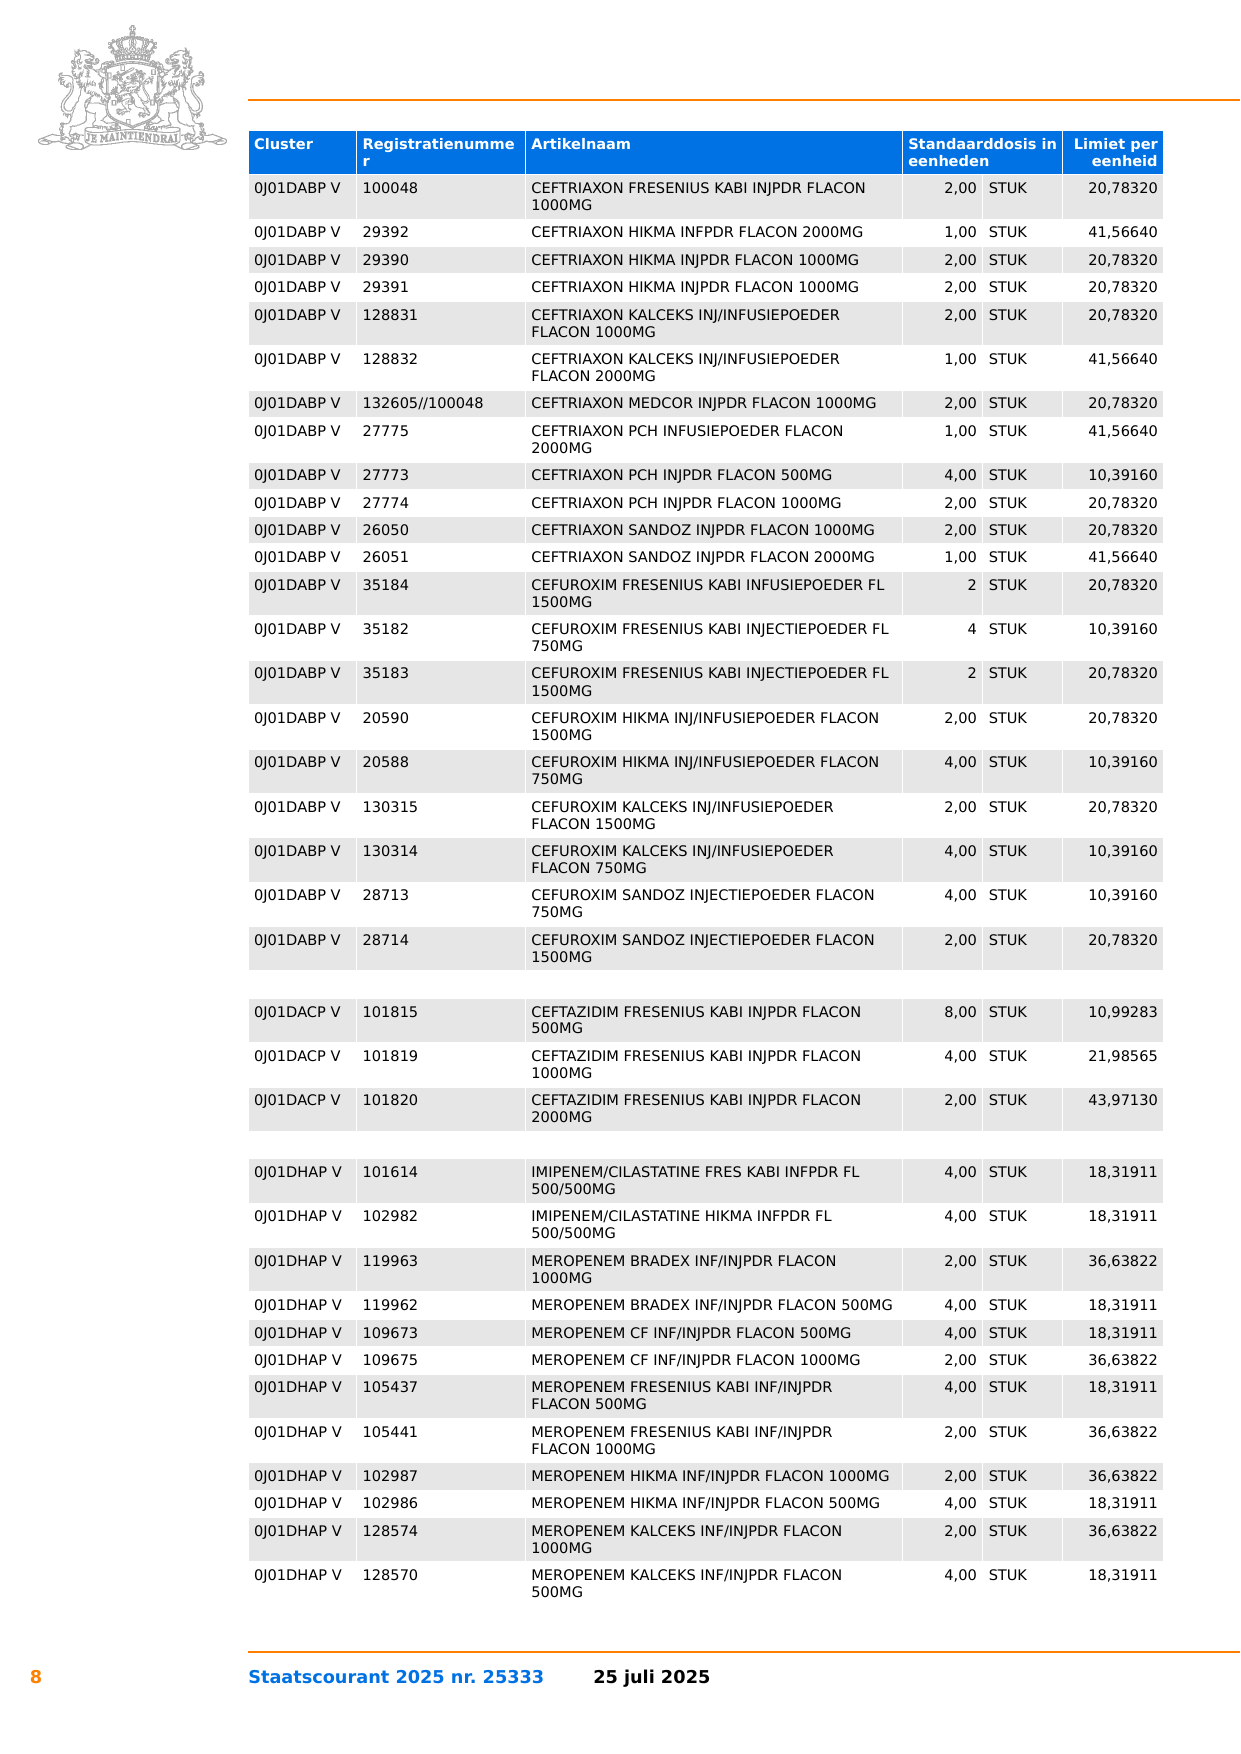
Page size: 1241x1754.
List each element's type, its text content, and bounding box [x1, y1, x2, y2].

table_cell CEFTRIAXON MEDCOR INJPDR FLACON 1000MG [526, 391, 902, 417]
table_cell STUK [983, 750, 1062, 793]
table_cell STUK [983, 838, 1062, 882]
table_cell 10,99283 [1063, 999, 1163, 1042]
table_cell 0J01DACP V [249, 999, 356, 1042]
table_cell 10,39160 [1063, 838, 1163, 882]
table_cell 10,39160 [1063, 616, 1163, 660]
table_cell 0J01DHAP V [249, 1347, 356, 1373]
table_cell MEROPENEM KALCEKS INF/INJPDR FLACON 1000MG [526, 1518, 902, 1561]
table_cell 18,31911 [1063, 1375, 1163, 1418]
table_cell 2,00 [903, 391, 982, 417]
table_cell 0J01DHAP V [249, 1419, 356, 1462]
table_cell 0J01DABP V [249, 661, 356, 704]
table_cell 0J01DABP V [249, 572, 356, 615]
table_cell 43,97130 [1063, 1088, 1163, 1131]
table_cell 0J01DABP V [249, 247, 356, 273]
table_cell 0J01DABP V [249, 490, 356, 516]
table_cell 35183 [357, 661, 525, 704]
table_cell CEFTRIAXON HIKMA INJPDR FLACON 1000MG [526, 247, 902, 273]
table_cell CEFTAZIDIM FRESENIUS KABI INJPDR FLACON 1000MG [526, 1043, 902, 1086]
table_cell 36,63822 [1063, 1518, 1163, 1561]
table_cell STUK [983, 1491, 1062, 1517]
table_cell MEROPENEM CF INF/INJPDR FLACON 500MG [526, 1320, 902, 1346]
table_cell STUK [983, 927, 1062, 970]
table_cell CEFTRIAXON HIKMA INFPDR FLACON 2000MG [526, 220, 902, 246]
table_cell STUK [983, 463, 1062, 489]
table_cell 4 [903, 616, 982, 660]
table_cell 0J01DACP V [249, 1088, 356, 1131]
table_cell 101819 [357, 1043, 525, 1086]
table_cell 36,63822 [1063, 1347, 1163, 1373]
table_cell 2,00 [903, 1347, 982, 1373]
table_cell STUK [983, 1043, 1062, 1086]
table_cell IMIPENEM/CILASTATINE FRES KABI INFPDR FL 500/500MG [526, 1159, 902, 1203]
table_cell 0J01DABP V [249, 517, 356, 543]
table_cell [249, 971, 356, 998]
table_cell 29391 [357, 275, 525, 301]
table_cell 20,78320 [1063, 275, 1163, 301]
table_cell 109675 [357, 1347, 525, 1373]
table_cell 105437 [357, 1375, 525, 1418]
table_cell STUK [983, 1159, 1062, 1203]
table_cell 0J01DHAP V [249, 1204, 356, 1247]
table_cell 41,56640 [1063, 418, 1163, 461]
table_cell CEFUROXIM SANDOZ INJECTIEPOEDER FLACON 750MG [526, 883, 902, 926]
table_cell MEROPENEM FRESENIUS KABI INF/INJPDR FLACON 1000MG [526, 1419, 902, 1462]
table_cell 18,31911 [1063, 1563, 1163, 1606]
table_cell 26050 [357, 517, 525, 543]
table_cell STUK [983, 346, 1062, 389]
table_cell 2,00 [903, 517, 982, 543]
table_cell 2,00 [903, 705, 982, 748]
table_cell 2,00 [903, 794, 982, 837]
table_header Limiet per eenheid [1063, 131, 1163, 174]
table_cell 0J01DHAP V [249, 1518, 356, 1561]
table_cell 101815 [357, 999, 525, 1042]
table_cell [1063, 1132, 1163, 1158]
table_cell 20,78320 [1063, 175, 1163, 219]
table_cell CEFTRIAXON HIKMA INJPDR FLACON 1000MG [526, 275, 902, 301]
table_cell 0J01DHAP V [249, 1375, 356, 1418]
table_cell MEROPENEM KALCEKS INF/INJPDR FLACON 500MG [526, 1563, 902, 1606]
table_cell 119963 [357, 1248, 525, 1291]
table_cell 27775 [357, 418, 525, 461]
table_cell [983, 971, 1062, 998]
table_cell 20,78320 [1063, 247, 1163, 273]
table_cell STUK [983, 883, 1062, 926]
table_cell [357, 1132, 525, 1158]
table_cell CEFTRIAXON SANDOZ INJPDR FLACON 2000MG [526, 545, 902, 571]
table_cell STUK [983, 705, 1062, 748]
table_cell STUK [983, 661, 1062, 704]
table_cell 20,78320 [1063, 572, 1163, 615]
table_cell 28713 [357, 883, 525, 926]
table_cell 0J01DABP V [249, 346, 356, 389]
table_cell 10,39160 [1063, 750, 1163, 793]
table_cell 109673 [357, 1320, 525, 1346]
table_header Cluster [249, 131, 356, 174]
table_cell CEFTRIAXON FRESENIUS KABI INJPDR FLACON 1000MG [526, 175, 902, 219]
table_cell 0J01DABP V [249, 927, 356, 970]
table_cell 35184 [357, 572, 525, 615]
table_cell STUK [983, 545, 1062, 571]
table_cell 36,63822 [1063, 1463, 1163, 1490]
table_cell 20588 [357, 750, 525, 793]
table_cell STUK [983, 220, 1062, 246]
table_cell 2,00 [903, 1518, 982, 1561]
table_cell 4,00 [903, 1320, 982, 1346]
table_cell 128570 [357, 1563, 525, 1606]
table_cell 2,00 [903, 247, 982, 273]
table_cell STUK [983, 1518, 1062, 1561]
table_cell STUK [983, 247, 1062, 273]
table_cell 0J01DABP V [249, 705, 356, 748]
table_cell 4,00 [903, 750, 982, 793]
table_cell 119962 [357, 1293, 525, 1319]
table_cell 0J01DABP V [249, 545, 356, 571]
table_cell [983, 1132, 1062, 1158]
table_cell 0J01DABP V [249, 463, 356, 489]
table_cell CEFTRIAXON PCH INJPDR FLACON 500MG [526, 463, 902, 489]
table_cell 41,56640 [1063, 220, 1163, 246]
table_cell 0J01DABP V [249, 220, 356, 246]
table_cell MEROPENEM HIKMA INF/INJPDR FLACON 500MG [526, 1491, 902, 1517]
table_cell 35182 [357, 616, 525, 660]
table_cell 2,00 [903, 490, 982, 516]
table_cell 102982 [357, 1204, 525, 1247]
table_cell 29390 [357, 247, 525, 273]
table_cell IMIPENEM/CILASTATINE HIKMA INFPDR FL 500/500MG [526, 1204, 902, 1247]
table_cell 27773 [357, 463, 525, 489]
table_cell 4,00 [903, 1491, 982, 1517]
table_cell 18,31911 [1063, 1320, 1163, 1346]
table_cell 130314 [357, 838, 525, 882]
table_cell 0J01DHAP V [249, 1491, 356, 1517]
table_cell 101614 [357, 1159, 525, 1203]
table_cell 0J01DABP V [249, 391, 356, 417]
table_cell 0J01DHAP V [249, 1248, 356, 1291]
table_cell 128831 [357, 302, 525, 345]
table_cell 2,00 [903, 302, 982, 345]
table_cell 36,63822 [1063, 1248, 1163, 1291]
table_cell STUK [983, 418, 1062, 461]
table_cell 0J01DACP V [249, 1043, 356, 1086]
table_cell 132605//100048 [357, 391, 525, 417]
table_cell 4,00 [903, 1293, 982, 1319]
table_cell STUK [983, 302, 1062, 345]
table_cell 20,78320 [1063, 490, 1163, 516]
table_cell [903, 1132, 982, 1158]
table_cell 128574 [357, 1518, 525, 1561]
table_cell 36,63822 [1063, 1419, 1163, 1462]
table_cell CEFUROXIM FRESENIUS KABI INJECTIEPOEDER FL 750MG [526, 616, 902, 660]
table_cell 41,56640 [1063, 346, 1163, 389]
table_cell STUK [983, 572, 1062, 615]
table_cell CEFTRIAXON SANDOZ INJPDR FLACON 1000MG [526, 517, 902, 543]
table_cell 102986 [357, 1491, 525, 1517]
table_cell 0J01DABP V [249, 838, 356, 882]
table_cell CEFTRIAXON KALCEKS INJ/INFUSIEPOEDER FLACON 1000MG [526, 302, 902, 345]
table_cell 20,78320 [1063, 661, 1163, 704]
table_cell 2,00 [903, 175, 982, 219]
table_cell STUK [983, 794, 1062, 837]
table_cell STUK [983, 1248, 1062, 1291]
table_cell 10,39160 [1063, 883, 1163, 926]
table_cell 2,00 [903, 275, 982, 301]
table_cell STUK [983, 391, 1062, 417]
table_cell CEFUROXIM FRESENIUS KABI INJECTIEPOEDER FL 1500MG [526, 661, 902, 704]
table_cell 128832 [357, 346, 525, 389]
table_cell 2 [903, 661, 982, 704]
table_cell 4,00 [903, 1043, 982, 1086]
table_cell [903, 971, 982, 998]
table_cell 0J01DHAP V [249, 1463, 356, 1490]
table_cell 1,00 [903, 418, 982, 461]
table_cell 18,31911 [1063, 1159, 1163, 1203]
table_cell CEFUROXIM KALCEKS INJ/INFUSIEPOEDER FLACON 750MG [526, 838, 902, 882]
table_cell 4,00 [903, 883, 982, 926]
table_cell 27774 [357, 490, 525, 516]
table_header Registratienummer [357, 131, 525, 174]
table_cell STUK [983, 1088, 1062, 1131]
table_cell 20,78320 [1063, 705, 1163, 748]
table_cell 4,00 [903, 1375, 982, 1418]
table_cell CEFUROXIM FRESENIUS KABI INFUSIEPOEDER FL 1500MG [526, 572, 902, 615]
table_cell 20,78320 [1063, 517, 1163, 543]
table_cell STUK [983, 275, 1062, 301]
table_cell CEFTAZIDIM FRESENIUS KABI INJPDR FLACON 500MG [526, 999, 902, 1042]
table_header Artikelnaam [526, 131, 902, 174]
table_cell 0J01DABP V [249, 794, 356, 837]
table_cell MEROPENEM FRESENIUS KABI INF/INJPDR FLACON 500MG [526, 1375, 902, 1418]
table_cell [357, 971, 525, 998]
table_cell STUK [983, 1463, 1062, 1490]
table_cell 0J01DHAP V [249, 1293, 356, 1319]
table_cell STUK [983, 616, 1062, 660]
table_cell 20,78320 [1063, 927, 1163, 970]
table_cell 4,00 [903, 838, 982, 882]
table_cell CEFUROXIM HIKMA INJ/INFUSIEPOEDER FLACON 1500MG [526, 705, 902, 748]
picture [38, 25, 227, 150]
table_cell 2,00 [903, 1248, 982, 1291]
table_cell [1063, 971, 1163, 998]
table_cell STUK [983, 1320, 1062, 1346]
table_cell 2 [903, 572, 982, 615]
table_cell 29392 [357, 220, 525, 246]
table_cell 2,00 [903, 1419, 982, 1462]
table_cell 28714 [357, 927, 525, 970]
table_cell 4,00 [903, 1204, 982, 1247]
table_cell CEFTAZIDIM FRESENIUS KABI INJPDR FLACON 2000MG [526, 1088, 902, 1131]
table_cell 20,78320 [1063, 794, 1163, 837]
table_cell 18,31911 [1063, 1293, 1163, 1319]
table_cell 2,00 [903, 1463, 982, 1490]
table_cell 10,39160 [1063, 463, 1163, 489]
table_cell 21,98565 [1063, 1043, 1163, 1086]
table_cell [249, 1132, 356, 1158]
table_cell 20,78320 [1063, 302, 1163, 345]
table_cell MEROPENEM BRADEX INF/INJPDR FLACON 1000MG [526, 1248, 902, 1291]
table_cell 0J01DABP V [249, 275, 356, 301]
table_cell STUK [983, 1419, 1062, 1462]
table_cell MEROPENEM BRADEX INF/INJPDR FLACON 500MG [526, 1293, 902, 1319]
table_cell 0J01DABP V [249, 175, 356, 219]
table_cell 26051 [357, 545, 525, 571]
table_cell 4,00 [903, 463, 982, 489]
table_cell 4,00 [903, 1159, 982, 1203]
table_cell STUK [983, 1375, 1062, 1418]
table_cell 1,00 [903, 346, 982, 389]
table_header Standaarddosis in eenheden [903, 131, 1062, 174]
table_cell MEROPENEM CF INF/INJPDR FLACON 1000MG [526, 1347, 902, 1373]
table_cell [526, 1132, 902, 1158]
table_cell STUK [983, 517, 1062, 543]
table_cell 0J01DABP V [249, 750, 356, 793]
table_cell 2,00 [903, 927, 982, 970]
table_cell 0J01DHAP V [249, 1159, 356, 1203]
table_cell 1,00 [903, 220, 982, 246]
table_cell 18,31911 [1063, 1204, 1163, 1247]
table_cell CEFUROXIM HIKMA INJ/INFUSIEPOEDER FLACON 750MG [526, 750, 902, 793]
table_cell 0J01DABP V [249, 616, 356, 660]
table_cell STUK [983, 1204, 1062, 1247]
table_cell 4,00 [903, 1563, 982, 1606]
table_cell STUK [983, 999, 1062, 1042]
table_cell CEFUROXIM KALCEKS INJ/INFUSIEPOEDER FLACON 1500MG [526, 794, 902, 837]
table_cell 101820 [357, 1088, 525, 1131]
table_cell 20590 [357, 705, 525, 748]
table_cell CEFTRIAXON KALCEKS INJ/INFUSIEPOEDER FLACON 2000MG [526, 346, 902, 389]
table_cell 41,56640 [1063, 545, 1163, 571]
table_cell 20,78320 [1063, 391, 1163, 417]
table_cell STUK [983, 1293, 1062, 1319]
table_cell CEFUROXIM SANDOZ INJECTIEPOEDER FLACON 1500MG [526, 927, 902, 970]
table_cell 8,00 [903, 999, 982, 1042]
table_cell 130315 [357, 794, 525, 837]
table_cell 100048 [357, 175, 525, 219]
table_cell 105441 [357, 1419, 525, 1462]
table_cell STUK [983, 1563, 1062, 1606]
table_cell 18,31911 [1063, 1491, 1163, 1517]
table_cell [526, 971, 902, 998]
table_cell STUK [983, 490, 1062, 516]
table_cell 0J01DHAP V [249, 1563, 356, 1606]
table_cell CEFTRIAXON PCH INJPDR FLACON 1000MG [526, 490, 902, 516]
table_cell MEROPENEM HIKMA INF/INJPDR FLACON 1000MG [526, 1463, 902, 1490]
table_cell STUK [983, 1347, 1062, 1373]
table_cell 2,00 [903, 1088, 982, 1131]
table_cell CEFTRIAXON PCH INFUSIEPOEDER FLACON 2000MG [526, 418, 902, 461]
table_cell 0J01DHAP V [249, 1320, 356, 1346]
table_cell 102987 [357, 1463, 525, 1490]
table_cell 0J01DABP V [249, 418, 356, 461]
table_cell STUK [983, 175, 1062, 219]
table_cell 1,00 [903, 545, 982, 571]
table_cell 0J01DABP V [249, 883, 356, 926]
table_cell 0J01DABP V [249, 302, 356, 345]
